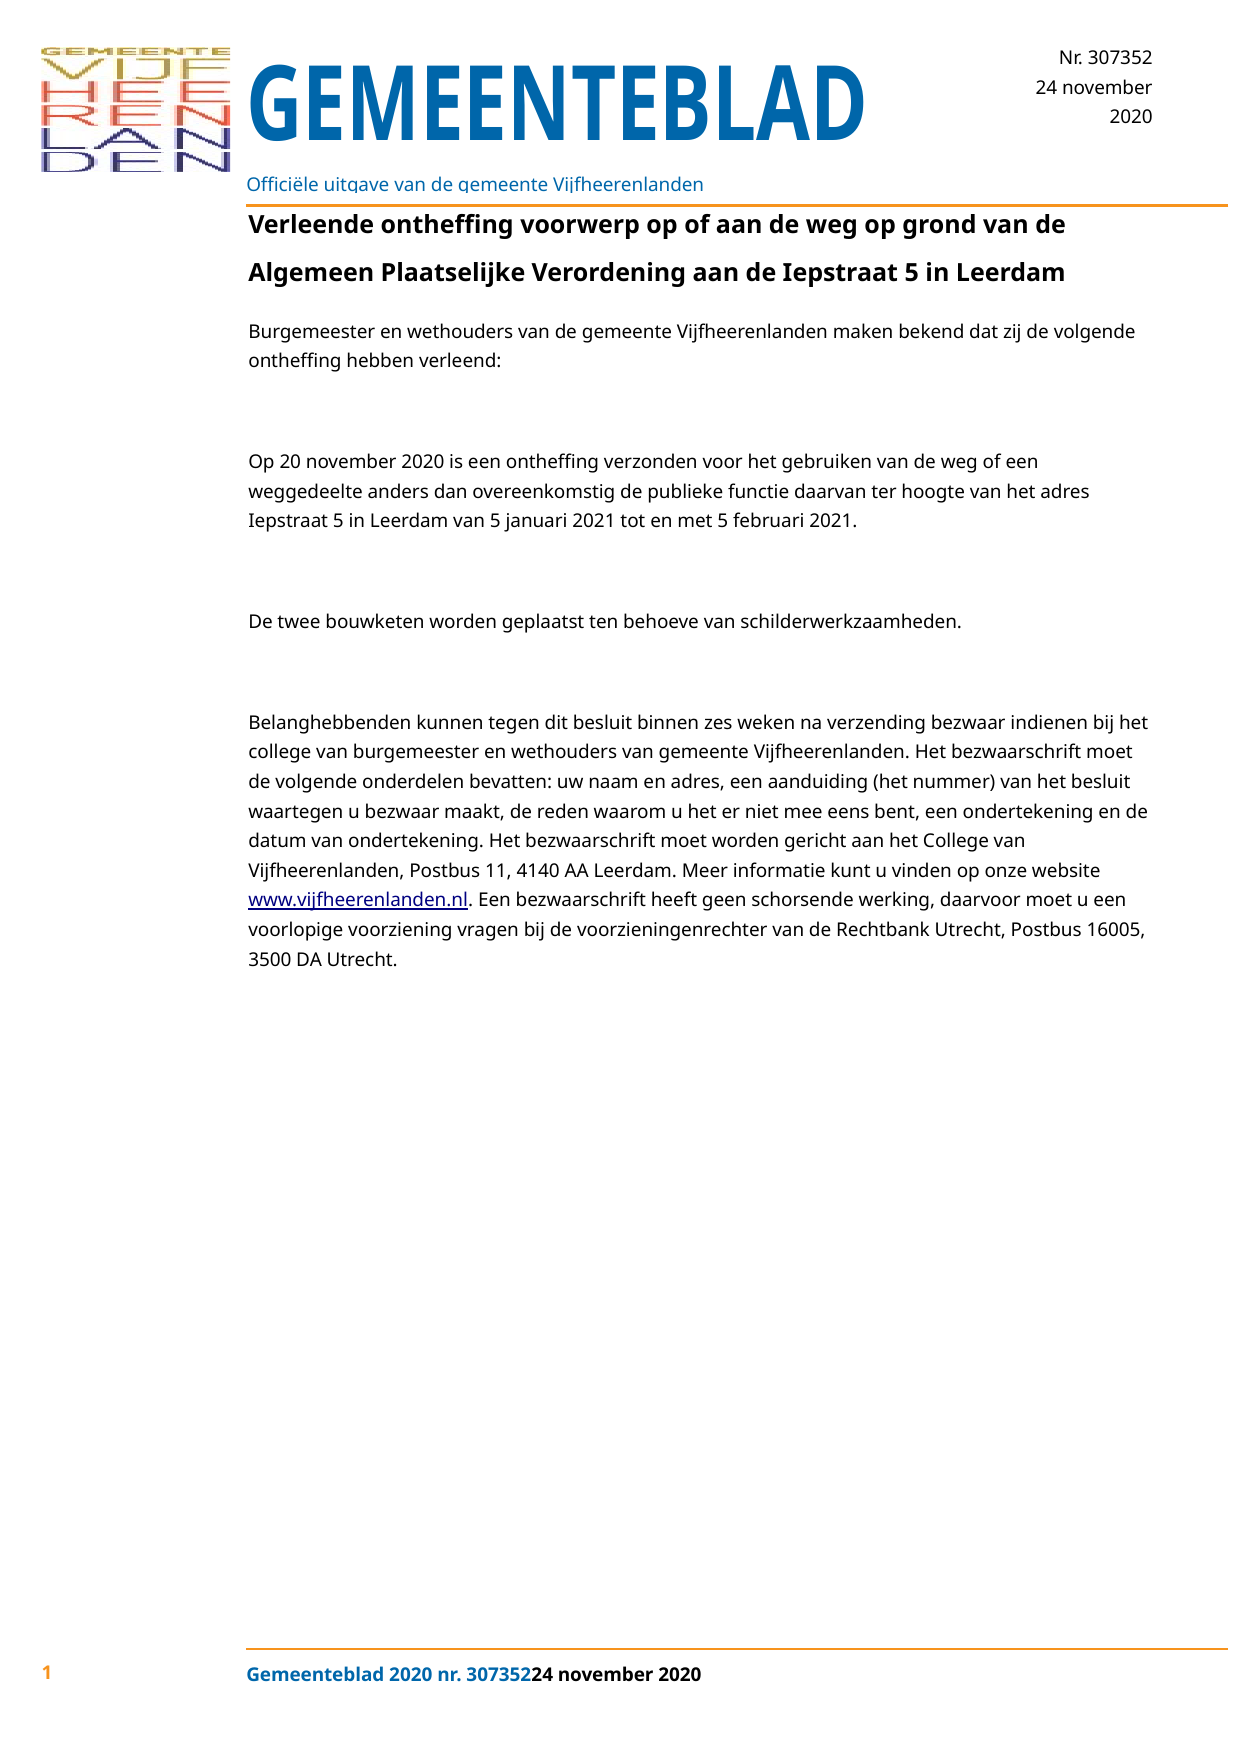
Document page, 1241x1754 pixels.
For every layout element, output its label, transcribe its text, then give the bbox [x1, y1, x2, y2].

text Op 20 november 2020 is een ontheffing verzonden voor het gebruiken van de weg of een weggedeelte anders dan overeenkomstig de publieke functie daarvan ter hoogte van het adres Iepstraat 5 in Leerdam van 5 januari 2021 tot en met 5 februari 2021. [248, 448, 1152, 533]
text Belanghebbenden kunnen tegen dit besluit binnen zes weken na verzending bezwaar indienen bij het college van burgemeester en wethouders van gemeente Vijfheerenlanden. Het bezwaarschrift moet de volgende onderdelen bevatten: uw naam en adres, een aanduiding (het nummer) van het besluit waartegen u bezwaar maakt, de reden waarom u het er niet mee eens bent, een ondertekening en de datum van ondertekening. Het bezwaarschrift moet worden gericht aan het College van Vijfheerenlanden, Postbus 11, 4140 AA Leerdam. Meer informatie kunt u vinden op onze website www.vijfheerenlanden.nl. Een bezwaarschrift heeft geen schorsende werking, daarvoor moet u een voorlopige voorziening vragen bij de voorzieningenrechter van de Rechtbank Utrecht, Postbus 16005, 3500 DA Utrecht. [248, 709, 1152, 972]
text Verleende ontheffing voorwerp op of aan de weg op grond van de Algemeen Plaatselijke Verordening aan de Iepstraat 5 in Leerdam [248, 207, 1152, 288]
text De twee bouwketen worden geplaatst ten behoeve van schilderwerkzaamheden. [248, 608, 1152, 634]
picture [41, 47, 231, 172]
text Burgemeester en wethouders van de gemeente Vijfheerenlanden maken bekend dat zij de volgende ontheffing hebben verleend: [248, 318, 1152, 373]
